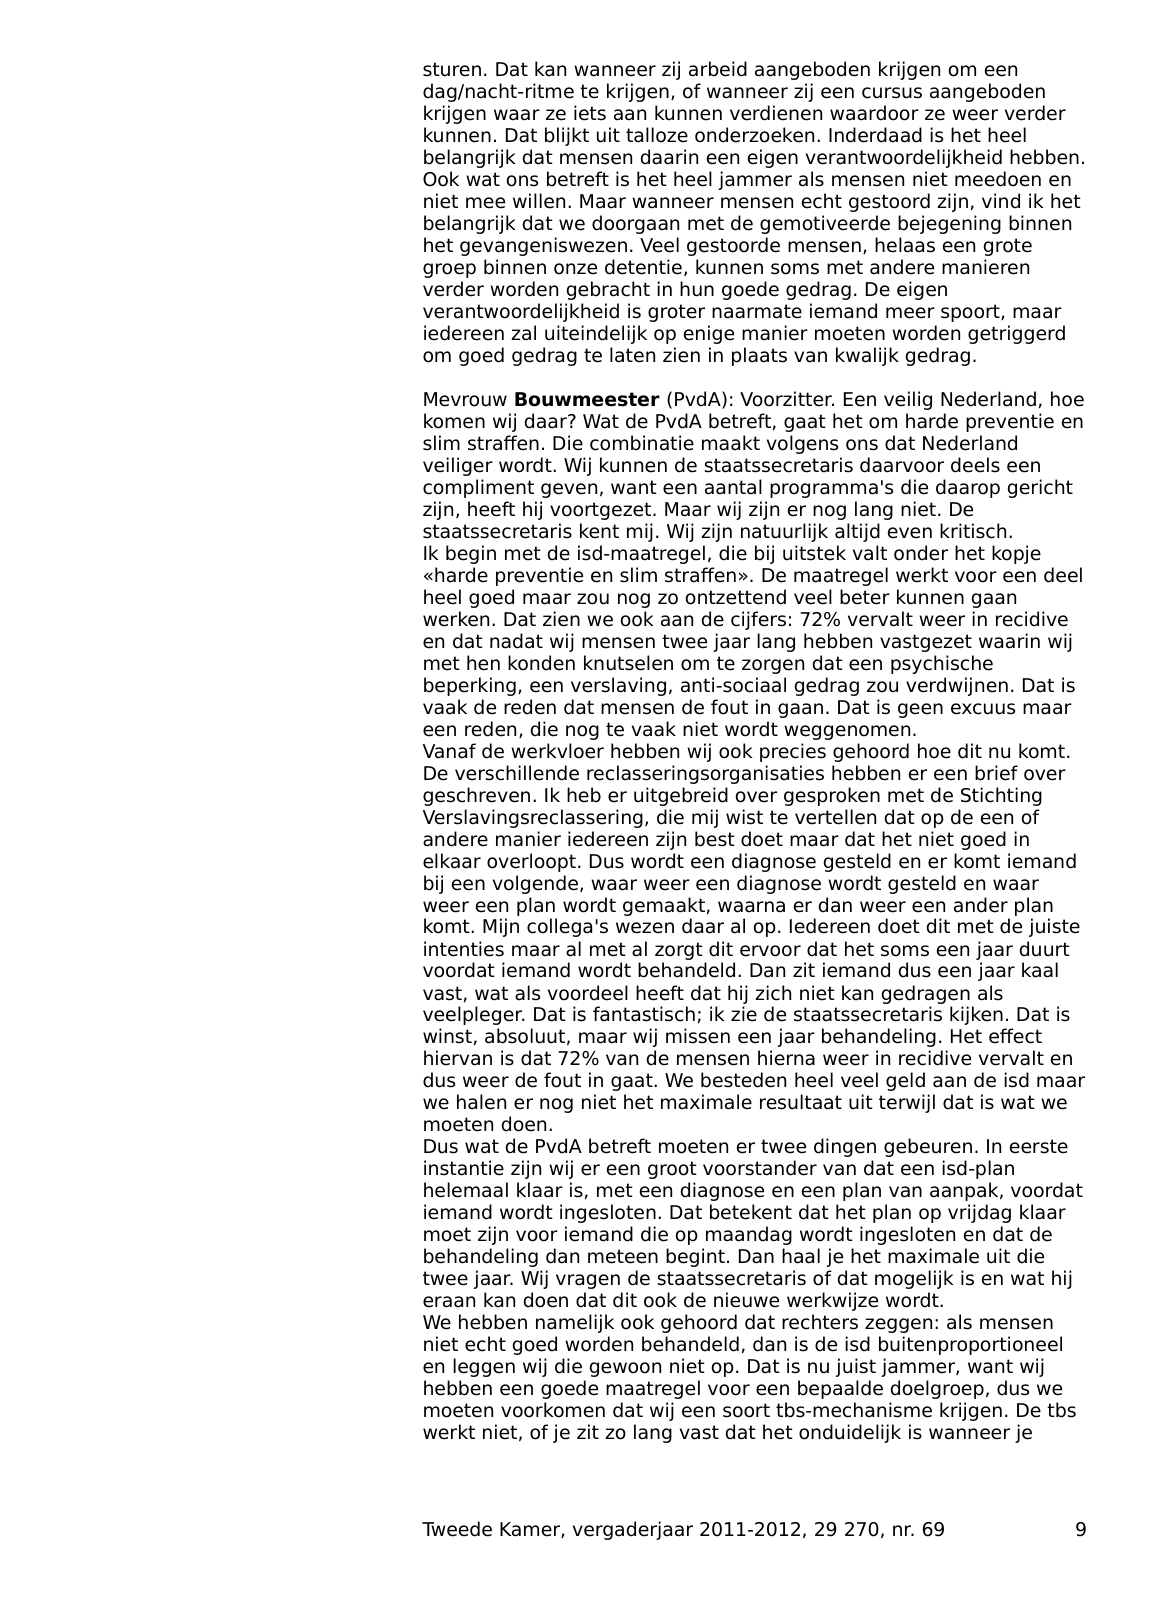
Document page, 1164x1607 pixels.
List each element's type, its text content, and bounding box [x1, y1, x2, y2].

text Dus wat de PvdA betreft moeten er twee dingen gebeuren. In eerste instantie zijn wij er een groot voorstander van dat een isd-plan helemaal klaar is, met een diagnose en een plan van aanpak, voordat iemand wordt ingesloten. Dat betekent dat het plan op vrijdag klaar moet zijn voor iemand die op maandag wordt ingesloten en dat de behandeling dan meteen begint. Dan haal je het maximale uit die twee jaar. Wij vragen de staatssecretaris of dat mogelijk is en wat hij eraan kan doen dat dit ook de nieuwe werkwijze wordt. [422, 1136, 1087, 1312]
text We hebben namelijk ook gehoord dat rechters zeggen: als mensen niet echt goed worden behandeld, dan is de isd buitenproportioneel en leggen wij die gewoon niet op. Dat is nu juist jammer, want wij hebben een goede maatregel voor een bepaalde doelgroep, dus we moeten voorkomen dat wij een soort tbs-mechanisme krijgen. De tbs werkt niet, of je zit zo lang vast dat het onduidelijk is wanneer je [422, 1312, 1087, 1444]
text sturen. Dat kan wanneer zij arbeid aangeboden krijgen om een dag/nacht-ritme te krijgen, of wanneer zij een cursus aangeboden krijgen waar ze iets aan kunnen verdienen waardoor ze weer verder kunnen. Dat blijkt uit talloze onderzoeken. Inderdaad is het heel belangrijk dat mensen daarin een eigen verantwoordelijkheid hebben. Ook wat ons betreft is het heel jammer als mensen niet meedoen en niet mee willen. Maar wanneer mensen echt gestoord zijn, vind ik het belangrijk dat we doorgaan met de gemotiveerde bejegening binnen het gevangeniswezen. Veel gestoorde mensen, helaas een grote groep binnen onze detentie, kunnen soms met andere manieren verder worden gebracht in hun goede gedrag. De eigen verantwoordelijkheid is groter naarmate iemand meer spoort, maar iedereen zal uiteindelijk op enige manier moeten worden getriggerd om goed gedrag te laten zien in plaats van kwalijk gedrag. [422, 59, 1087, 367]
text Vanaf de werkvloer hebben wij ook precies gehoord hoe dit nu komt. De verschillende reclasseringsorganisaties hebben er een brief over geschreven. Ik heb er uitgebreid over gesproken met de Stichting Verslavingsreclassering, die mij wist te vertellen dat op de een of andere manier iedereen zijn best doet maar dat het niet goed in elkaar overloopt. Dus wordt een diagnose gesteld en er komt iemand bij een volgende, waar weer een diagnose wordt gesteld en waar weer een plan wordt gemaakt, waarna er dan weer een ander plan komt. Mijn collega's wezen daar al op. Iedereen doet dit met de juiste intenties maar al met al zorgt dit ervoor dat het soms een jaar duurt voordat iemand wordt behandeld. Dan zit iemand dus een jaar kaal vast, wat als voordeel heeft dat hij zich niet kan gedragen als veelpleger. Dat is fantastisch; ik zie de staatssecretaris kijken. Dat is winst, absoluut, maar wij missen een jaar behandeling. Het effect hiervan is dat 72% van de mensen hierna weer in recidive vervalt en dus weer de fout in gaat. We besteden heel veel geld aan de isd maar we halen er nog niet het maximale resultaat uit terwijl dat is wat we moeten doen. [422, 741, 1087, 1136]
text Ik begin met de isd-maatregel, die bij uitstek valt onder het kopje «harde preventie en slim straffen». De maatregel werkt voor een deel heel goed maar zou nog zo ontzettend veel beter kunnen gaan werken. Dat zien we ook aan de cijfers: 72% vervalt weer in recidive en dat nadat wij mensen twee jaar lang hebben vastgezet waarin wij met hen konden knutselen om te zorgen dat een psychische beperking, een verslaving, anti-sociaal gedrag zou verdwijnen. Dat is vaak de reden dat mensen de fout in gaan. Dat is geen excuus maar een reden, die nog te vaak niet wordt weggenomen. [422, 543, 1087, 741]
text Mevrouw Bouwmeester (PvdA): Voorzitter. Een veilig Nederland, hoe komen wij daar? Wat de PvdA betreft, gaat het om harde preventie en slim straffen. Die combinatie maakt volgens ons dat Nederland veiliger wordt. Wij kunnen de staatssecretaris daarvoor deels een compliment geven, want een aantal programma's die daarop gericht zijn, heeft hij voortgezet. Maar wij zijn er nog lang niet. De staatssecretaris kent mij. Wij zijn natuurlijk altijd even kritisch. [422, 389, 1087, 543]
